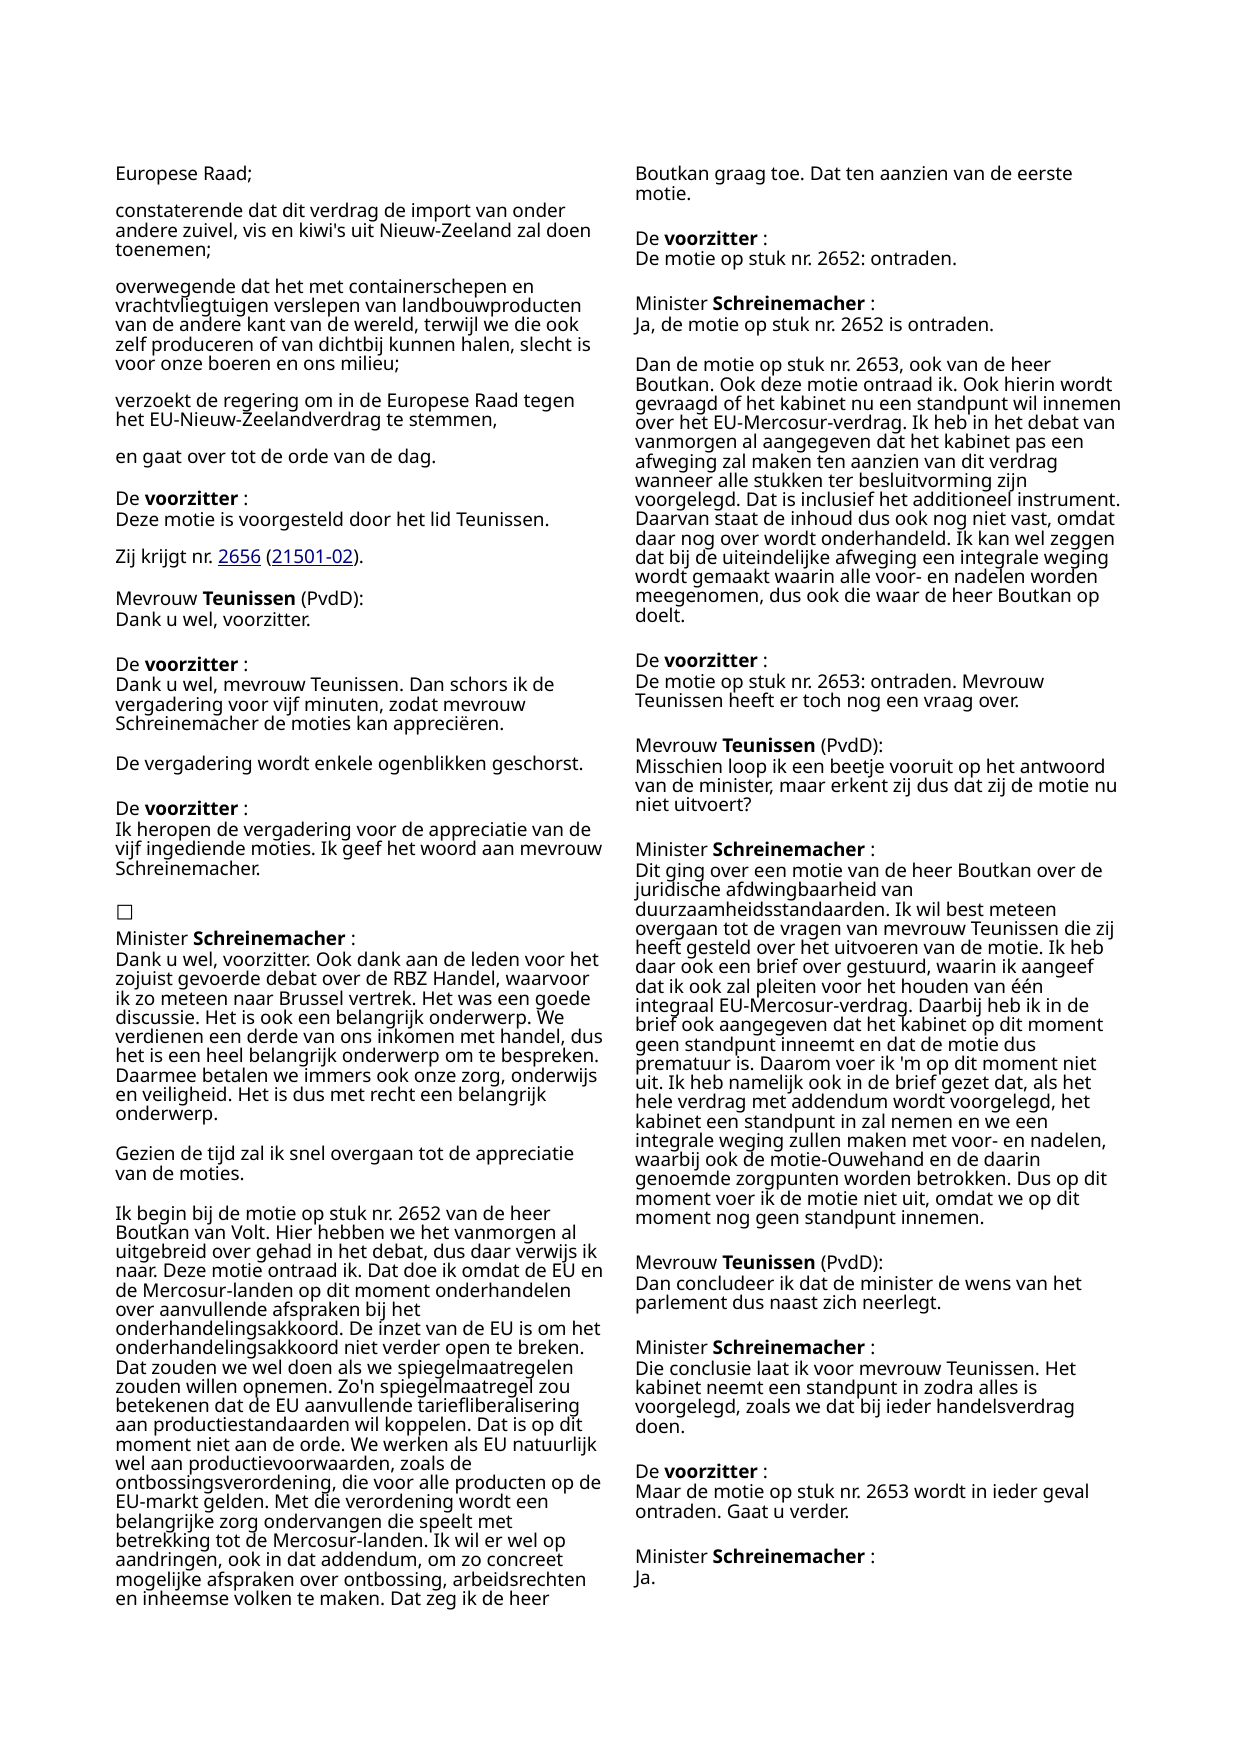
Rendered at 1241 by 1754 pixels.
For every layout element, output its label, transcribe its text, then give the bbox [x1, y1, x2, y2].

text Ik begin bij de motie op stuk nr. 2652 van de heer Boutkan van Volt. Hier hebben we het vanmorgen al uitgebreid over gehad in het debat, dus daar verwijs ik naar. Deze motie ontraad ik. Dat doe ik omdat de EU en de Mercosur-landen op dit moment onderhandelen over aanvullende afspraken bij het onderhandelingsakkoord. De inzet van de EU is om het onderhandelingsakkoord niet verder open te breken. Dat zouden we wel doen als we spiegelmaatregelen zouden willen opnemen. Zo'n spiegelmaatregel zou betekenen dat de EU aanvullende tariefliberalisering aan productiestandaarden wil koppelen. Dat is op dit moment niet aan de orde. We werken als EU natuurlijk wel aan productievoorwaarden, zoals de ontbossingsverordening, die voor alle producten op de EU-markt gelden. Met die verordening wordt een belangrijke zorg ondervangen die speelt met betrekking tot de Mercosur-landen. Ik wil er wel op aandringen, ook in dat addendum, om zo concreet mogelijke afspraken over ontbossing, arbeidsrechten en inheemse volken te maken. Dat zeg ik de heer [115, 1204, 605, 1609]
text Dank u wel, voorzitter. Ook dank aan de leden voor het zojuist gevoerde debat over de RBZ Handel, waarvoor ik zo meteen naar Brussel vertrek. Het was een goede discussie. Het is ook een belangrijk onderwerp. We verdienen een derde van ons inkomen met handel, dus het is een heel belangrijk onderwerp om te bespreken. Daarmee betalen we immers ook onze zorg, onderwijs en veiligheid. Het is dus met recht een belangrijk onderwerp. [115, 951, 605, 1124]
text De voorzitter : [635, 225, 1125, 250]
text Ja. [635, 1569, 1125, 1588]
text De voorzitter : [635, 1458, 1125, 1483]
text Minister Schreinemacher : [635, 1334, 1125, 1360]
text Minister Schreinemacher : [115, 925, 605, 951]
text Ja, de motie op stuk nr. 2652 is ontraden. [635, 316, 1125, 336]
text ⬜ [115, 899, 605, 925]
text Dank u wel, voorzitter. [115, 611, 605, 630]
text Misschien loop ik een beetje vooruit op het antwoord van de minister, maar erkent zij dus dat zij de motie nu niet uitvoert? [635, 758, 1125, 816]
text De motie op stuk nr. 2652: ontraden. [635, 250, 1125, 270]
text Boutkan graag toe. Dat ten aanzien van de eerste motie. [635, 165, 1125, 204]
text Dit ging over een motie van de heer Boutkan over de juridische afdwingbaarheid van duurzaamheidsstandaarden. Ik wil best meteen overgaan tot de vragen van mevrouw Teunissen die zij heeft gesteld over het uitvoeren van de motie. Ik heb daar ook een brief over gestuurd, waarin ik aangeef dat ik ook zal pleiten voor het houden van één integraal EU-Mercosur-verdrag. Daarbij heb ik in de brief ook aangegeven dat het kabinet op dit moment geen standpunt inneemt en dat de motie dus prematuur is. Daarom voer ik 'm op dit moment niet uit. Ik heb namelijk ook in de brief gezet dat, als het hele verdrag met addendum wordt voorgelegd, het kabinet een standpunt in zal nemen en we een integrale weging zullen maken met voor- en nadelen, waarbij ook de motie-Ouwehand en de daarin genoemde zorgpunten worden betrokken. Dus op dit moment voer ik de motie niet uit, omdat we op dit moment nog geen standpunt innemen. [635, 862, 1125, 1228]
text verzoekt de regering om in de Europese Raad tegen het EU-Nieuw-Zeelandverdrag te stemmen, [115, 392, 605, 430]
text De voorzitter : [115, 485, 605, 511]
text Minister Schreinemacher : [635, 836, 1125, 862]
text Dan de motie op stuk nr. 2653, ook van de heer Boutkan. Ook deze motie ontraad ik. Ook hierin wordt gevraagd of het kabinet nu een standpunt wil innemen over het EU-Mercosur-verdrag. Ik heb in het debat van vanmorgen al aangegeven dat het kabinet pas een afweging zal maken ten aanzien van dit verdrag wanneer alle stukken ter besluitvorming zijn voorgelegd. Dat is inclusief het additioneel instrument. Daarvan staat de inhoud dus ook nog niet vast, omdat daar nog over wordt onderhandeld. Ik kan wel zeggen dat bij de uiteindelijke afweging een integrale weging wordt gemaakt waarin alle voor- en nadelen worden meegenomen, dus ook die waar de heer Boutkan op doelt. [635, 356, 1125, 626]
text Minister Schreinemacher : [635, 291, 1125, 316]
text Dan concludeer ik dat de minister de wens van het parlement dus naast zich neerlegt. [635, 1275, 1125, 1313]
text Minister Schreinemacher : [635, 1543, 1125, 1569]
text Dank u wel, mevrouw Teunissen. Dan schors ik de vergadering voor vijf minuten, zodat mevrouw Schreinemacher de moties kan appreciëren. [115, 676, 605, 734]
text De voorzitter : [635, 647, 1125, 673]
text en gaat over tot de orde van de dag. [115, 448, 605, 467]
text Ik heropen de vergadering voor de appreciatie van de vijf ingediende moties. Ik geef het woord aan mevrouw Schreinemacher. [115, 821, 605, 879]
text Zij krijgt nr. 2656 (21501-02). [115, 548, 605, 567]
text Mevrouw Teunissen (PvdD): [115, 585, 605, 611]
text Europese Raad; [115, 165, 605, 184]
text Mevrouw Teunissen (PvdD): [635, 732, 1125, 758]
text Maar de motie op stuk nr. 2653 wordt in ieder geval ontraden. Gaat u verder. [635, 1483, 1125, 1522]
text Mevrouw Teunissen (PvdD): [635, 1249, 1125, 1275]
text De vergadering wordt enkele ogenblikken geschorst. [115, 755, 605, 774]
text De voorzitter : [115, 795, 605, 821]
text constaterende dat dit verdrag de import van onder andere zuivel, vis en kiwi's uit Nieuw-Zeeland zal doen toenemen; [115, 202, 605, 260]
text Deze motie is voorgesteld door het lid Teunissen. [115, 511, 605, 530]
text Gezien de tijd zal ik snel overgaan tot de appreciatie van de moties. [115, 1145, 605, 1184]
text overwegende dat het met containerschepen en vrachtvliegtuigen verslepen van landbouwproducten van de andere kant van de wereld, terwijl we die ook zelf produceren of van dichtbij kunnen halen, slecht is voor onze boeren en ons milieu; [115, 278, 605, 374]
text Die conclusie laat ik voor mevrouw Teunissen. Het kabinet neemt een standpunt in zodra alles is voorgelegd, zoals we dat bij ieder handelsverdrag doen. [635, 1360, 1125, 1437]
text De motie op stuk nr. 2653: ontraden. Mevrouw Teunissen heeft er toch nog een vraag over. [635, 673, 1125, 711]
text De voorzitter : [115, 651, 605, 676]
